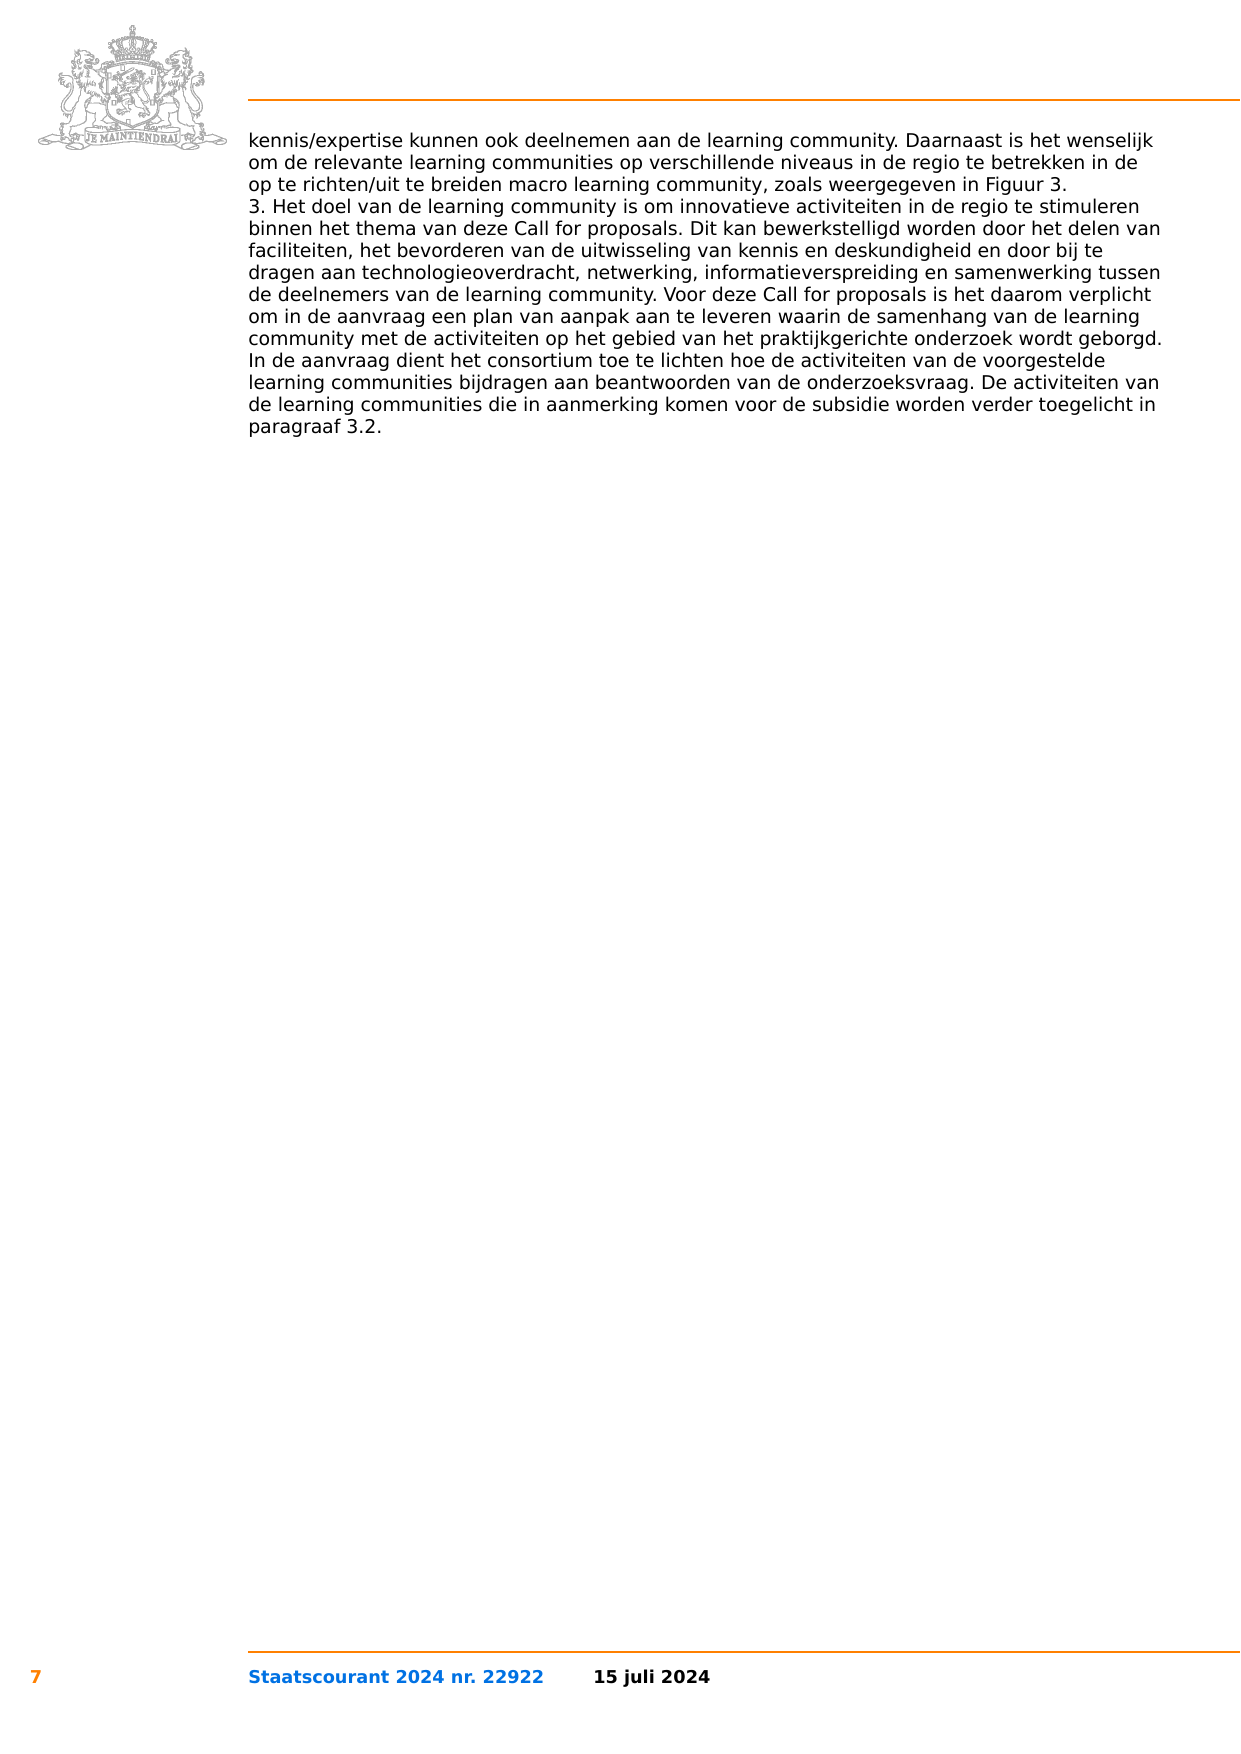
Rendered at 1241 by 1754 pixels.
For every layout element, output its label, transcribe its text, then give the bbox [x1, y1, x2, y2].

text kennis/expertise kunnen ook deelnemen aan de learning community. Daarnaast is het wenselijk om de relevante learning communities op verschillende niveaus in de regio te betrekken in de op te richten/uit te breiden macro learning community, zoals weergegeven in Figuur 3. [248, 130, 1163, 196]
picture [38, 25, 227, 150]
text 3. Het doel van de learning community is om innovatieve activiteiten in de regio te stimuleren binnen het thema van deze Call for proposals. Dit kan bewerkstelligd worden door het delen van faciliteiten, het bevorderen van de uitwisseling van kennis en deskundigheid en door bij te dragen aan technologieoverdracht, netwerking, informatieverspreiding en samenwerking tussen de deelnemers van de learning community. Voor deze Call for proposals is het daarom verplicht om in de aanvraag een plan van aanpak aan te leveren waarin de samenhang van de learning community met de activiteiten op het gebied van het praktijkgerichte onderzoek wordt geborgd. In de aanvraag dient het consortium toe te lichten hoe de activiteiten van de voorgestelde learning communities bijdragen aan beantwoorden van de onderzoeksvraag. De activiteiten van de learning communities die in aanmerking komen voor de subsidie worden verder toegelicht in paragraaf 3.2. [248, 196, 1163, 438]
